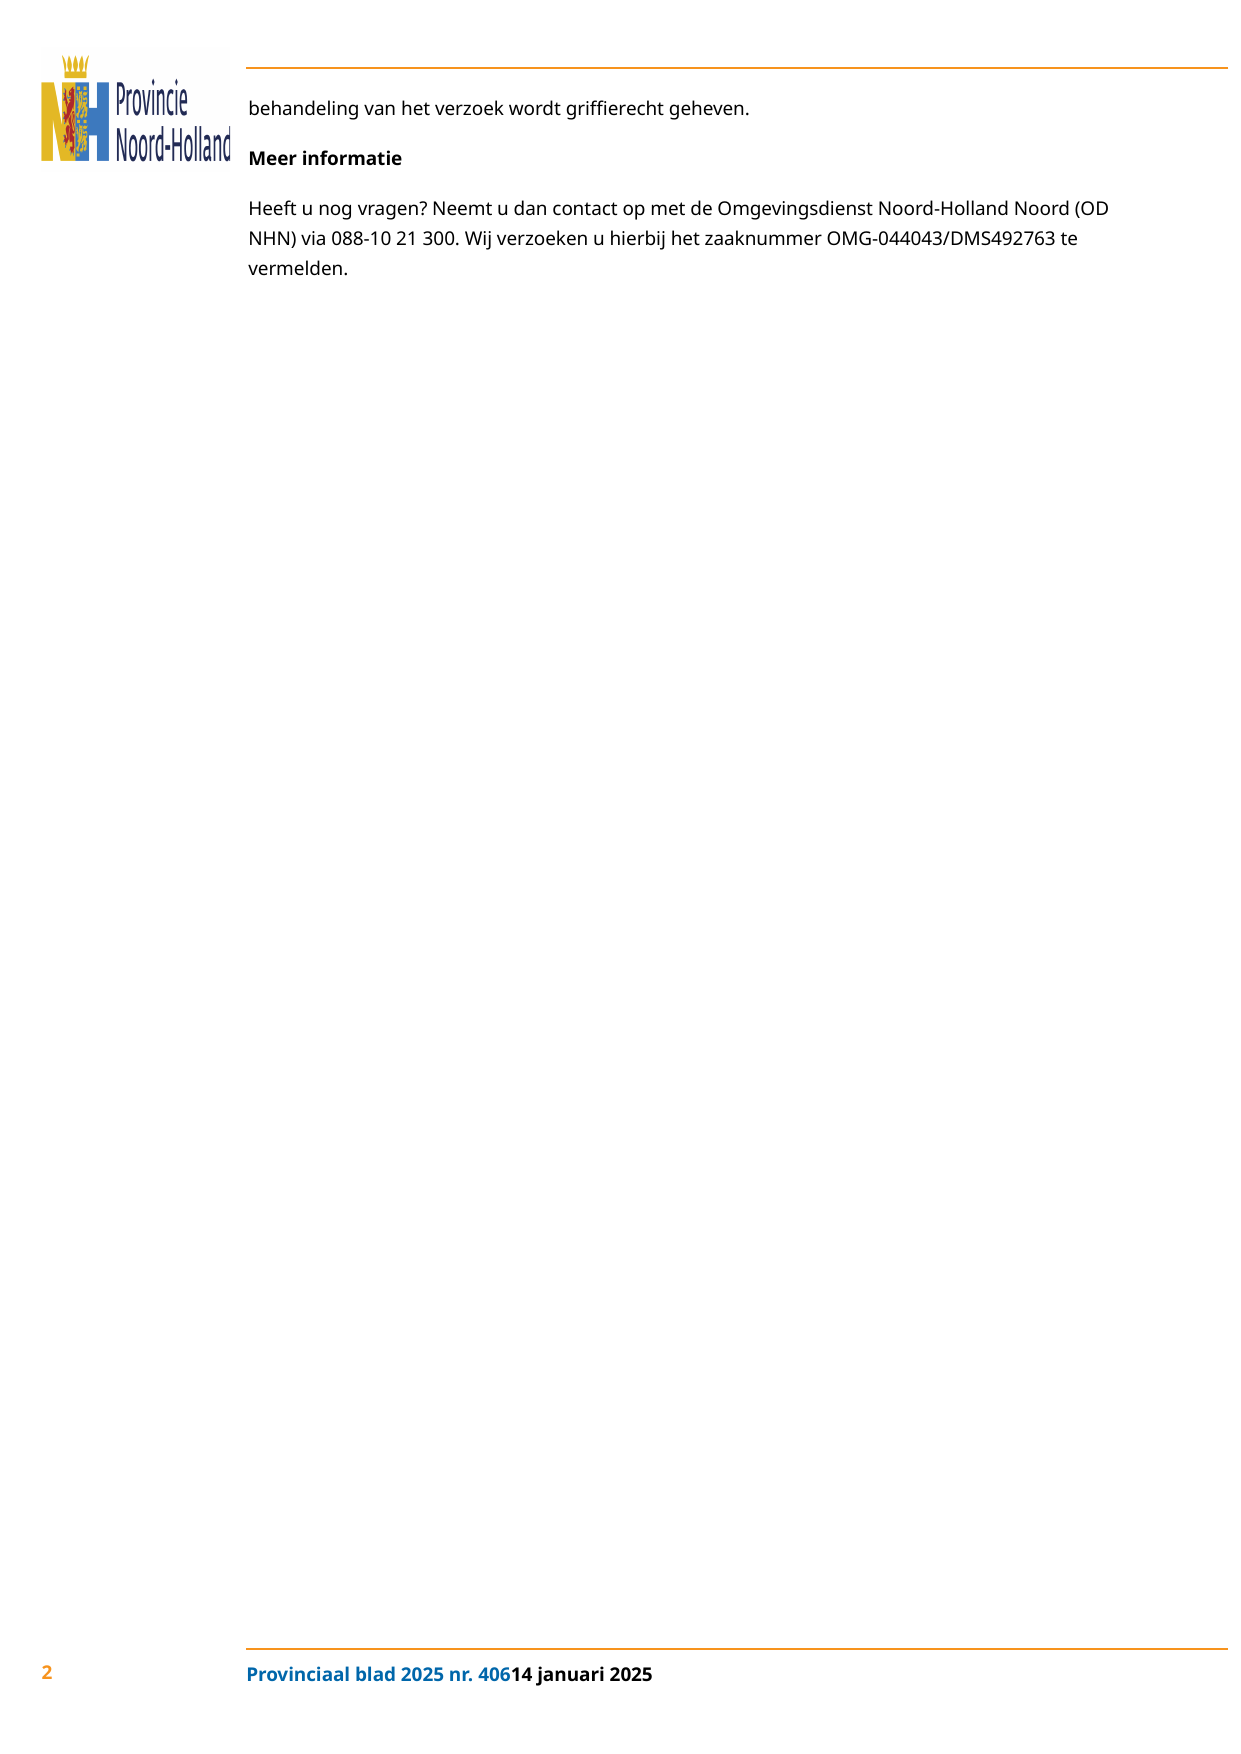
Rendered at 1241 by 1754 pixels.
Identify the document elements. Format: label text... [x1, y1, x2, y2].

text behandeling van het verzoek wordt griffierecht geheven. [248, 95, 1152, 121]
picture [41, 47, 231, 172]
text Meer informatie [248, 145, 1152, 171]
text Heeft u nog vragen? Neemt u dan contact op met de Omgevingsdienst Noord-Holland Noord (OD NHN) via 088-10 21 300. Wij verzoeken u hierbij het zaaknummer OMG-044043/DMS492763 te vermelden. [248, 196, 1152, 281]
